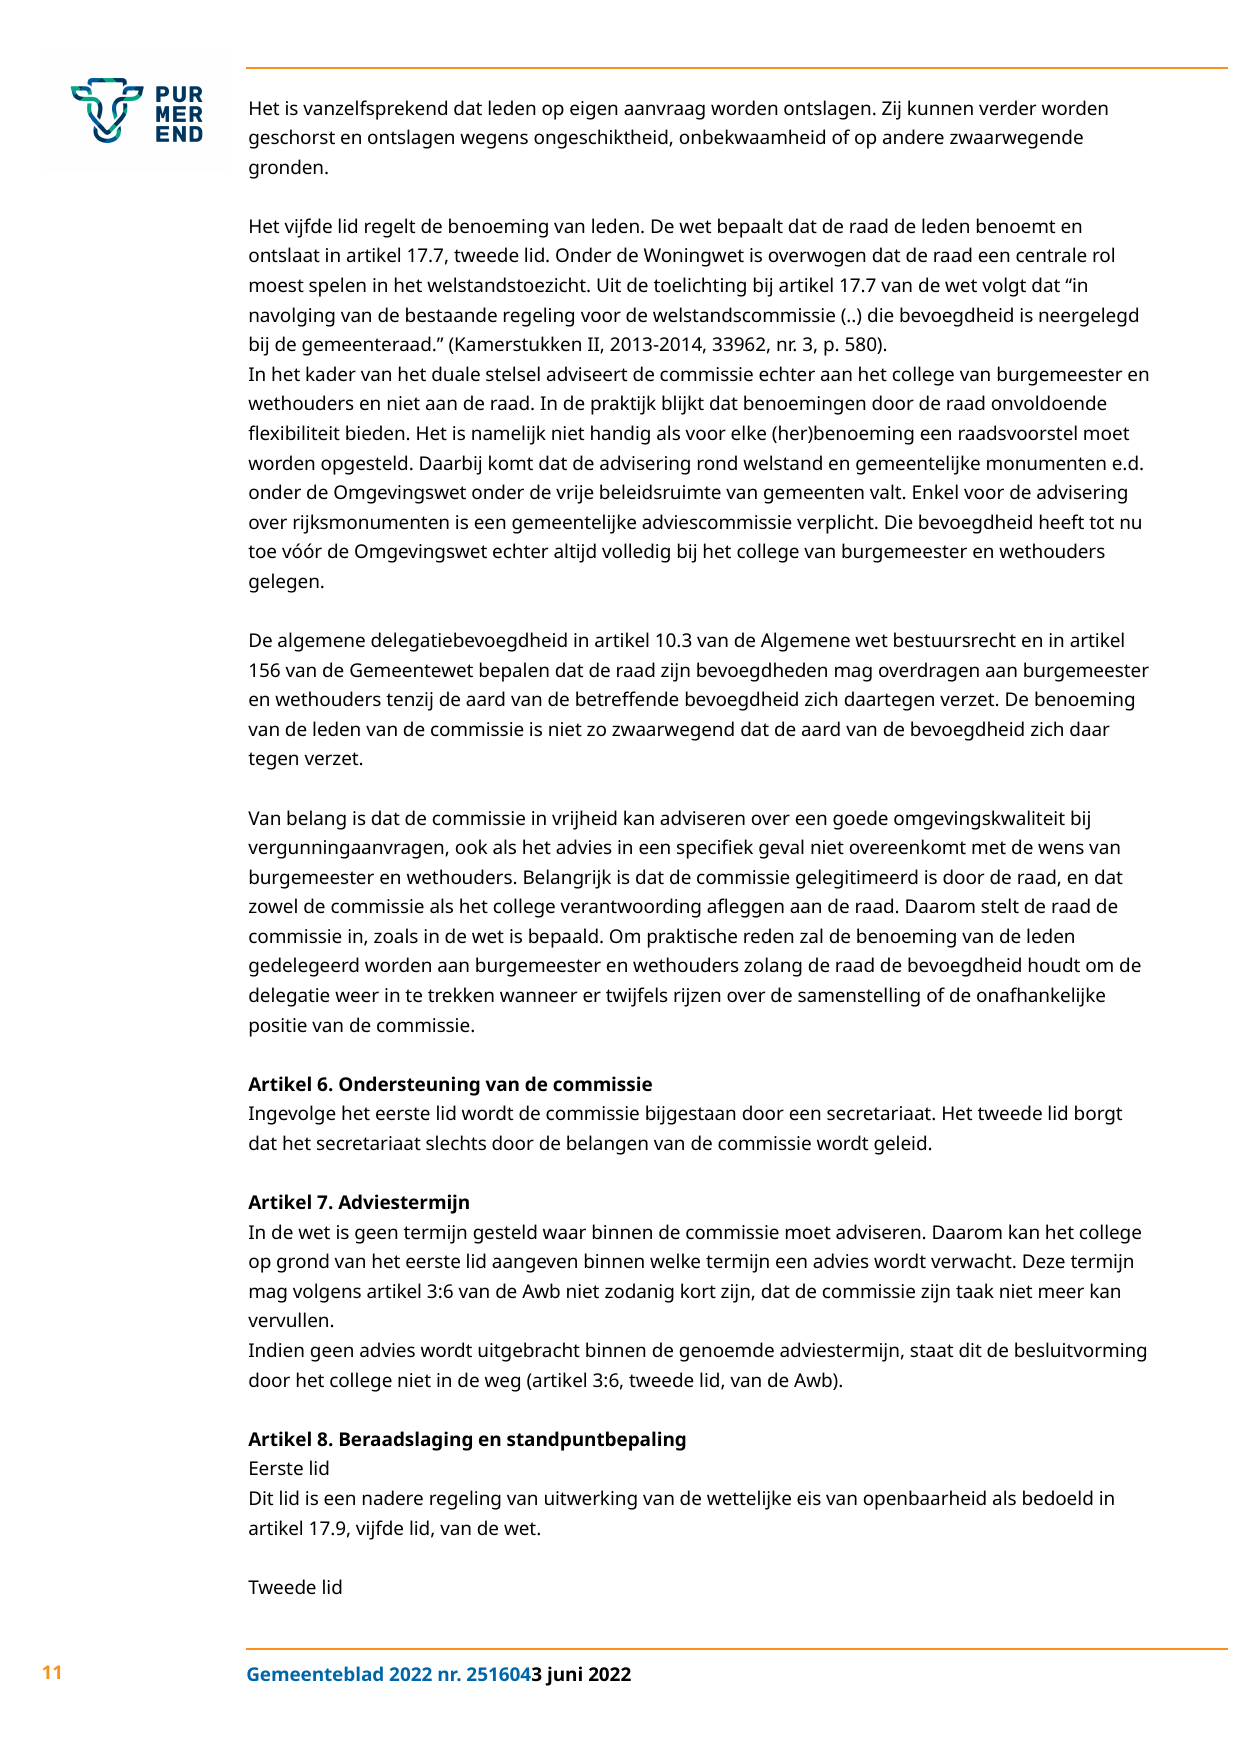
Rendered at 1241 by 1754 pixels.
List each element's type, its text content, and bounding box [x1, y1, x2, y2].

text In de wet is geen termijn gesteld waar binnen de commissie moet adviseren. Daarom kan het college op grond van het eerste lid aangeven binnen welke termijn een advies wordt verwacht. Deze termijn mag volgens artikel 3:6 van de Awb niet zodanig kort zijn, dat de commissie zijn taak niet meer kan vervullen. [248, 1219, 1152, 1333]
text Artikel 7. Adviestermijn [248, 1189, 1152, 1215]
text Artikel 6. Ondersteuning van de commissie [248, 1071, 1152, 1097]
text Dit lid is een nadere regeling van uitwerking van de wettelijke eis van openbaarheid als bedoeld in artikel 17.9, vijfde lid, van de wet. [248, 1485, 1152, 1541]
text Ingevolge het eerste lid wordt de commissie bijgestaan door een secretariaat. Het tweede lid borgt dat het secretariaat slechts door de belangen van de commissie wordt geleid. [248, 1101, 1152, 1156]
text Tweede lid [248, 1574, 1152, 1600]
picture [41, 47, 231, 172]
text Indien geen advies wordt uitgebracht binnen de genoemde adviestermijn, staat dit de besluitvorming door het college niet in de weg (artikel 3:6, tweede lid, van de Awb). [248, 1337, 1152, 1393]
text Het vijfde lid regelt de benoeming van leden. De wet bepaalt dat de raad de leden benoemt en ontslaat in artikel 17.7, tweede lid. Onder de Woningwet is overwogen dat de raad een centrale rol moest spelen in het welstandstoezicht. Uit de toelichting bij artikel 17.7 van de wet volgt dat “in navolging van de bestaande regeling voor de welstandscommissie (..) die bevoegdheid is neergelegd bij de gemeenteraad.” (Kamerstukken II, 2013-2014, 33962, nr. 3, p. 580). [248, 213, 1152, 357]
text In het kader van het duale stelsel adviseert de commissie echter aan het college van burgemeester en wethouders en niet aan de raad. In de praktijk blijkt dat benoemingen door de raad onvoldoende flexibiliteit bieden. Het is namelijk niet handig als voor elke (her)benoeming een raadsvoorstel moet worden opgesteld. Daarbij komt dat de advisering rond welstand en gemeentelijke monumenten e.d. onder de Omgevingswet onder de vrije beleidsruimte van gemeenten valt. Enkel voor de advisering over rijksmonumenten is een gemeentelijke adviescommissie verplicht. Die bevoegdheid heeft tot nu toe vóór de Omgevingswet echter altijd volledig bij het college van burgemeester en wethouders gelegen. [248, 361, 1152, 594]
text Eerste lid [248, 1456, 1152, 1481]
text Van belang is dat de commissie in vrijheid kan adviseren over een goede omgevingskwaliteit bij vergunningaanvragen, ook als het advies in een specifiek geval niet overeenkomt met de wens van burgemeester en wethouders. Belangrijk is dat de commissie gelegitimeerd is door de raad, en dat zowel de commissie als het college verantwoording afleggen aan de raad. Daarom stelt de raad de commissie in, zoals in de wet is bepaald. Om praktische reden zal de benoeming van de leden gedelegeerd worden aan burgemeester en wethouders zolang de raad de bevoegdheid houdt om de delegatie weer in te trekken wanneer er twijfels rijzen over de samenstelling of de onafhankelijke positie van de commissie. [248, 805, 1152, 1038]
text Artikel 8. Beraadslaging en standpuntbepaling [248, 1426, 1152, 1452]
text Het is vanzelfsprekend dat leden op eigen aanvraag worden ontslagen. Zij kunnen verder worden geschorst en ontslagen wegens ongeschiktheid, onbekwaamheid of op andere zwaarwegende gronden. [248, 95, 1152, 180]
text De algemene delegatiebevoegdheid in artikel 10.3 van de Algemene wet bestuursrecht en in artikel 156 van de Gemeentewet bepalen dat de raad zijn bevoegdheden mag overdragen aan burgemeester en wethouders tenzij de aard van de betreffende bevoegdheid zich daartegen verzet. De benoeming van de leden van de commissie is niet zo zwaarwegend dat de aard van de bevoegdheid zich daar tegen verzet. [248, 627, 1152, 771]
